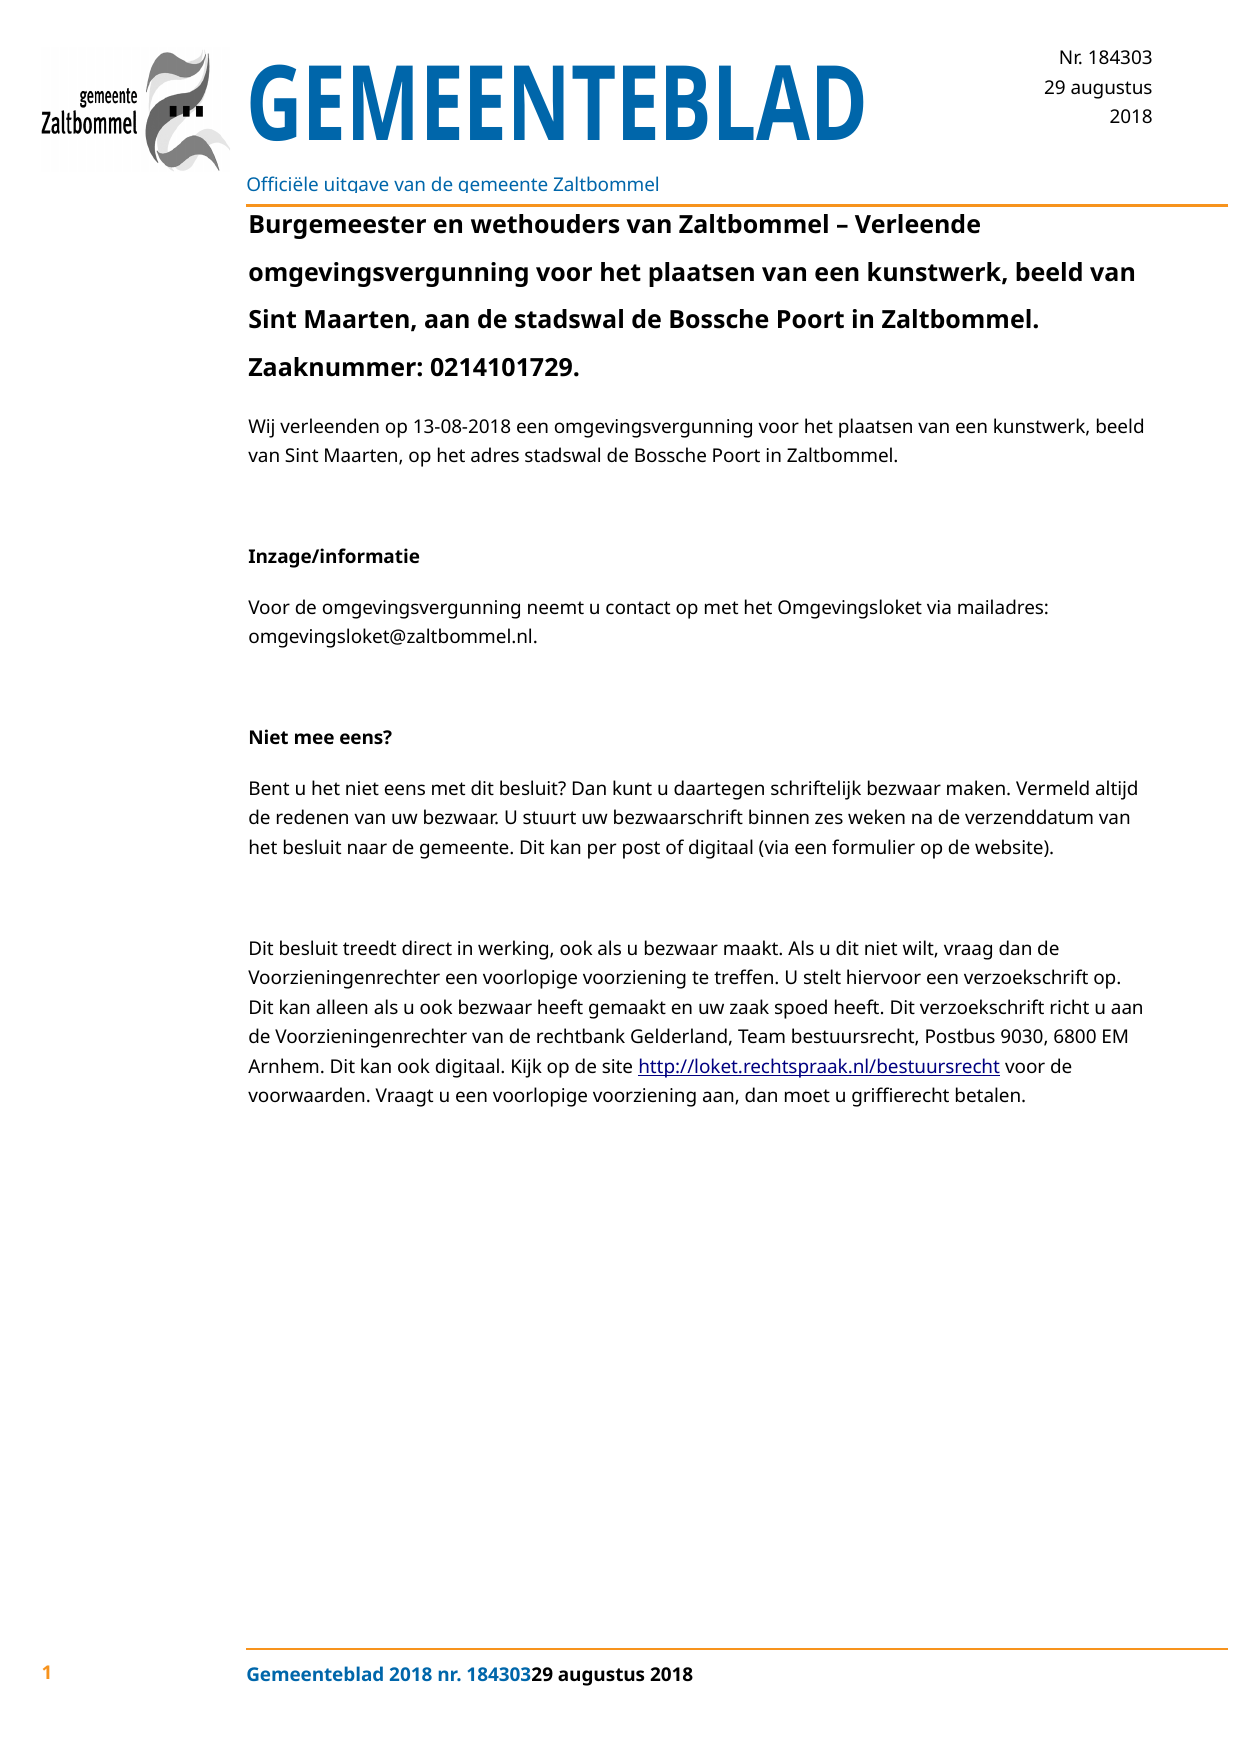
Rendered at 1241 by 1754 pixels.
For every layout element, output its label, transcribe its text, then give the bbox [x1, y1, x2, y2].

picture [41, 47, 231, 172]
text Voor de omgevingsvergunning neemt u contact op met het Omgevingsloket via mailadres: omgevingsloket@zaltbommel.nl. [248, 594, 1152, 649]
text Niet mee eens? [248, 724, 1152, 750]
text Dit besluit treedt direct in werking, ook als u bezwaar maakt. Als u dit niet wilt, vraag dan de Voorzieningenrechter een voorlopige voorziening te treffen. U stelt hiervoor een verzoekschrift op. Dit kan alleen als u ook bezwaar heeft gemaakt en uw zaak spoed heeft. Dit verzoekschrift richt u aan de Voorzieningenrechter van de rechtbank Gelderland, Team bestuursrecht, Postbus 9030, 6800 EM Arnhem. Dit kan ook digitaal. Kijk op de site http://loket.rechtspraak.nl/bestuursrecht voor de voorwaarden. Vraagt u een voorlopige voorziening aan, dan moet u griffierecht betalen. [248, 935, 1152, 1108]
text Bent u het niet eens met dit besluit? Dan kunt u daartegen schriftelijk bezwaar maken. Vermeld altijd de redenen van uw bezwaar. U stuurt uw bezwaarschrift binnen zes weken na de verzenddatum van het besluit naar de gemeente. Dit kan per post of digitaal (via een formulier op de website). [248, 775, 1152, 860]
text Inzage/informatie [248, 543, 1152, 569]
text Burgemeester en wethouders van Zaltbommel – Verleende omgevingsvergunning voor het plaatsen van een kunstwerk, beeld van Sint Maarten, aan de stadswal de Bossche Poort in Zaltbommel. Zaaknummer: 0214101729. [248, 207, 1152, 384]
text Wij verleenden op 13-08-2018 een omgevingsvergunning voor het plaatsen van een kunstwerk, beeld van Sint Maarten, op het adres stadswal de Bossche Poort in Zaltbommel. [248, 413, 1152, 468]
